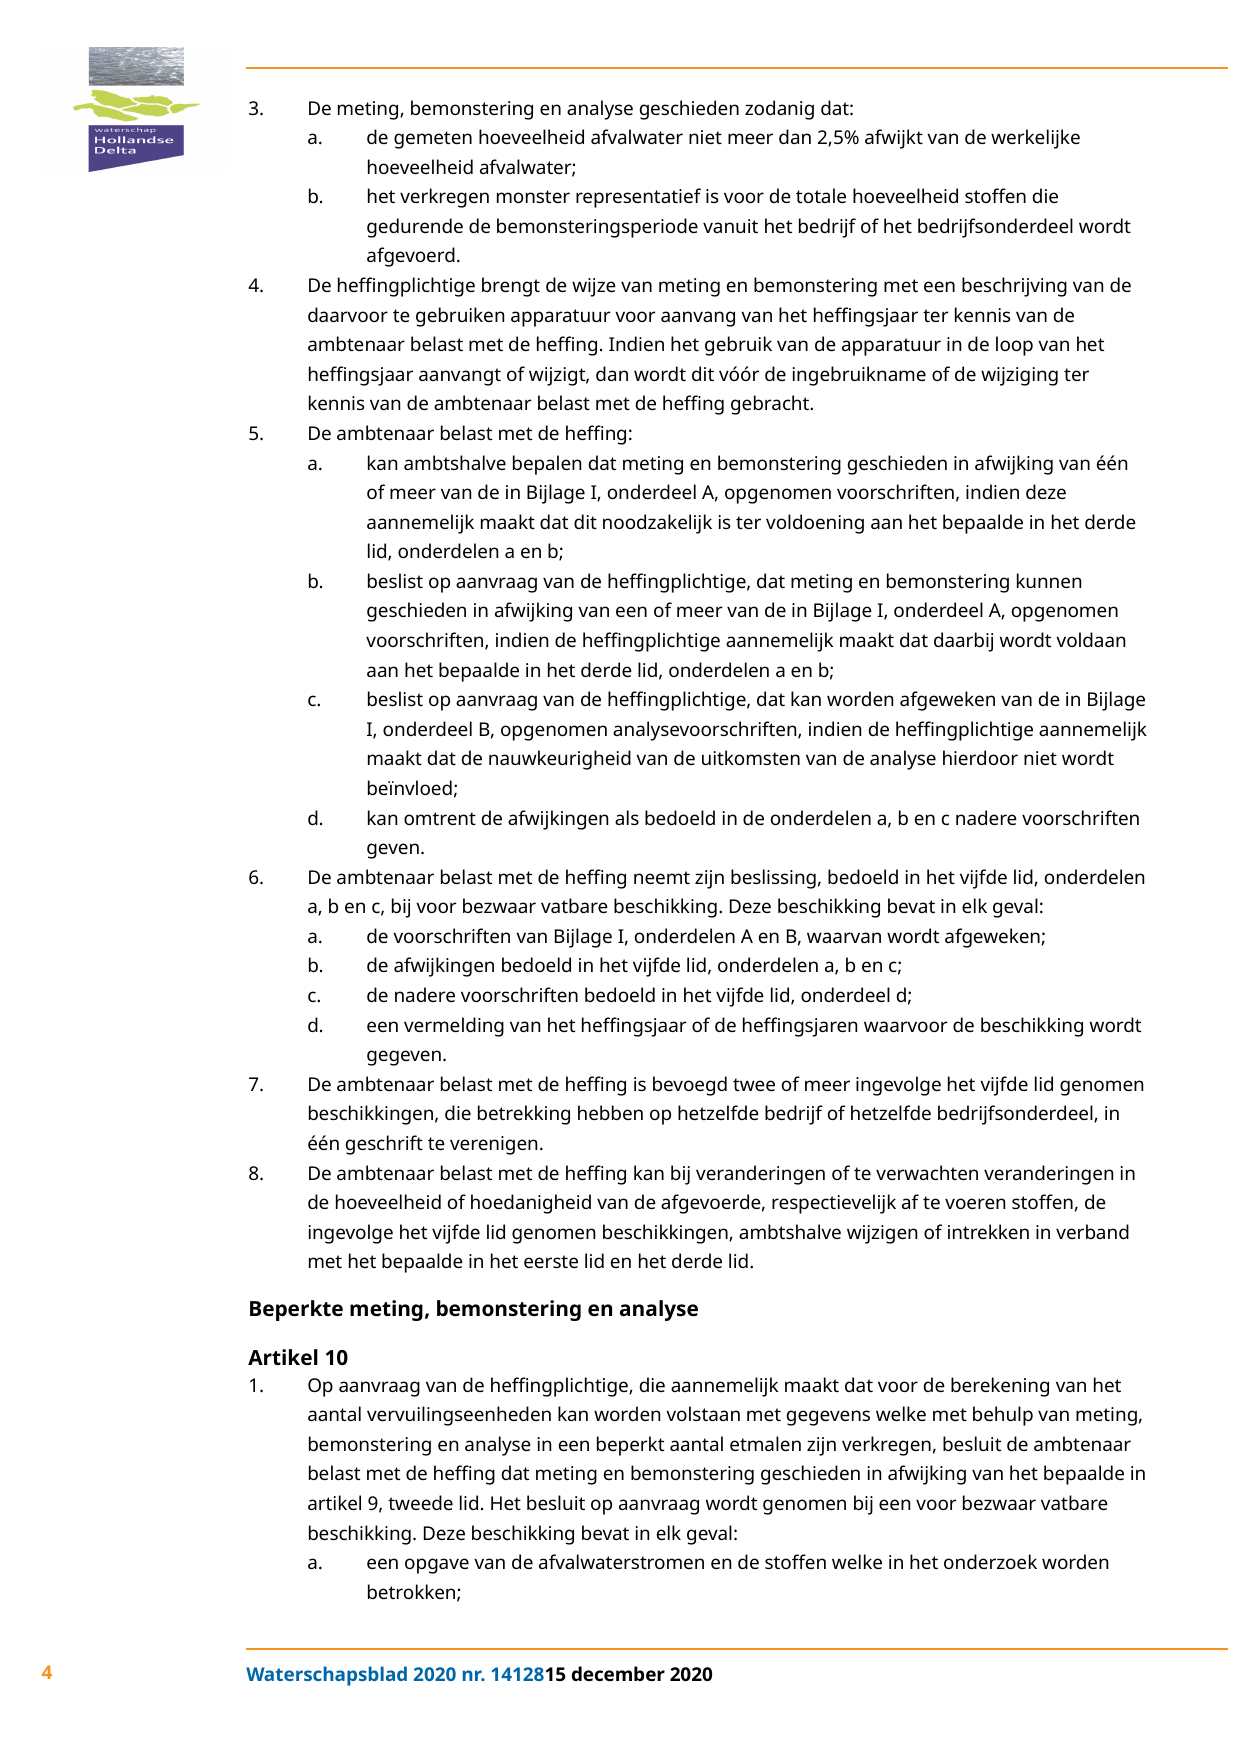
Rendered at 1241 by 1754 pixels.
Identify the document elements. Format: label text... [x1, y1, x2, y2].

list kan omtrent de afwijkingen als bedoeld in de onderdelen a, b en c nadere voorschriften geven. [307, 805, 1152, 860]
list De ambtenaar belast met de heffing kan bij veranderingen of te verwachten veranderingen in de hoeveelheid of hoedanigheid van de afgevoerde, respectievelijk af te voeren stoffen, de ingevolge het vijfde lid genomen beschikkingen, ambtshalve wijzigen of intrekken in verband met het bepaalde in het eerste lid en het derde lid. [248, 1160, 1152, 1274]
list De heffingplichtige brengt de wijze van meting en bemonstering met een beschrijving van de daarvoor te gebruiken apparatuur voor aanvang van het heffingsjaar ter kennis van de ambtenaar belast met de heffing. Indien het gebruik van de apparatuur in de loop van het heffingsjaar aanvangt of wijzigt, dan wordt dit vóór de ingebruikname of de wijziging ter kennis van de ambtenaar belast met de heffing gebracht. [248, 272, 1152, 416]
list het verkregen monster representatief is voor de totale hoeveelheid stoffen die gedurende de bemonsteringsperiode vanuit het bedrijf of het bedrijfsonderdeel wordt afgevoerd. [307, 183, 1152, 268]
list De ambtenaar belast met de heffing is bevoegd twee of meer ingevolge het vijfde lid genomen beschikkingen, die betrekking hebben op hetzelfde bedrijf of hetzelfde bedrijfsonderdeel, in één geschrift te verenigen. [248, 1071, 1152, 1156]
text Beperkte meting, bemonstering en analyse [248, 1294, 1152, 1323]
list De ambtenaar belast met de heffing: [248, 420, 1152, 446]
list De ambtenaar belast met de heffing neemt zijn beslissing, bedoeld in het vijfde lid, onderdelen a, b en c, bij voor bezwaar vatbare beschikking. Deze beschikking bevat in elk geval: [248, 864, 1152, 919]
list de afwijkingen bedoeld in het vijfde lid, onderdelen a, b en c; [307, 953, 1152, 978]
list de gemeten hoeveelheid afvalwater niet meer dan 2,5% afwijkt van de werkelijke hoeveelheid afvalwater; [307, 124, 1152, 180]
list Op aanvraag van de heffingplichtige, die aannemelijk maakt dat voor de berekening van het aantal vervuilingseenheden kan worden volstaan met gegevens welke met behulp van meting, bemonstering en analyse in een beperkt aantal etmalen zijn verkregen, besluit de ambtenaar belast met de heffing dat meting en bemonstering geschieden in afwijking van het bepaalde in artikel 9, tweede lid. Het besluit op aanvraag wordt genomen bij een voor bezwaar vatbare beschikking. Deze beschikking bevat in elk geval: [248, 1372, 1152, 1546]
list beslist op aanvraag van de heffingplichtige, dat meting en bemonstering kunnen geschieden in afwijking van een of meer van de in Bijlage I, onderdeel A, opgenomen voorschriften, indien de heffingplichtige aannemelijk maakt dat daarbij wordt voldaan aan het bepaalde in het derde lid, onderdelen a en b; [307, 568, 1152, 683]
list de voorschriften van Bijlage I, onderdelen A en B, waarvan wordt afgeweken; [307, 923, 1152, 949]
list De meting, bemonstering en analyse geschieden zodanig dat: [248, 95, 1152, 121]
picture [41, 47, 231, 172]
list de nadere voorschriften bedoeld in het vijfde lid, onderdeel d; [307, 982, 1152, 1008]
list kan ambtshalve bepalen dat meting en bemonstering geschieden in afwijking van één of meer van de in Bijlage I, onderdeel A, opgenomen voorschriften, indien deze aannemelijk maakt dat dit noodzakelijk is ter voldoening aan het bepaalde in het derde lid, onderdelen a en b; [307, 450, 1152, 564]
text Artikel 10 [248, 1343, 1152, 1372]
list beslist op aanvraag van de heffingplichtige, dat kan worden afgeweken van de in Bijlage I, onderdeel B, opgenomen analysevoorschriften, indien de heffingplichtige aannemelijk maakt dat de nauwkeurigheid van de uitkomsten van de analyse hierdoor niet wordt beïnvloed; [307, 686, 1152, 801]
list een opgave van de afvalwaterstromen en de stoffen welke in het onderzoek worden betrokken; [307, 1549, 1152, 1605]
list een vermelding van het heffingsjaar of de heffingsjaren waarvoor de beschikking wordt gegeven. [307, 1012, 1152, 1067]
